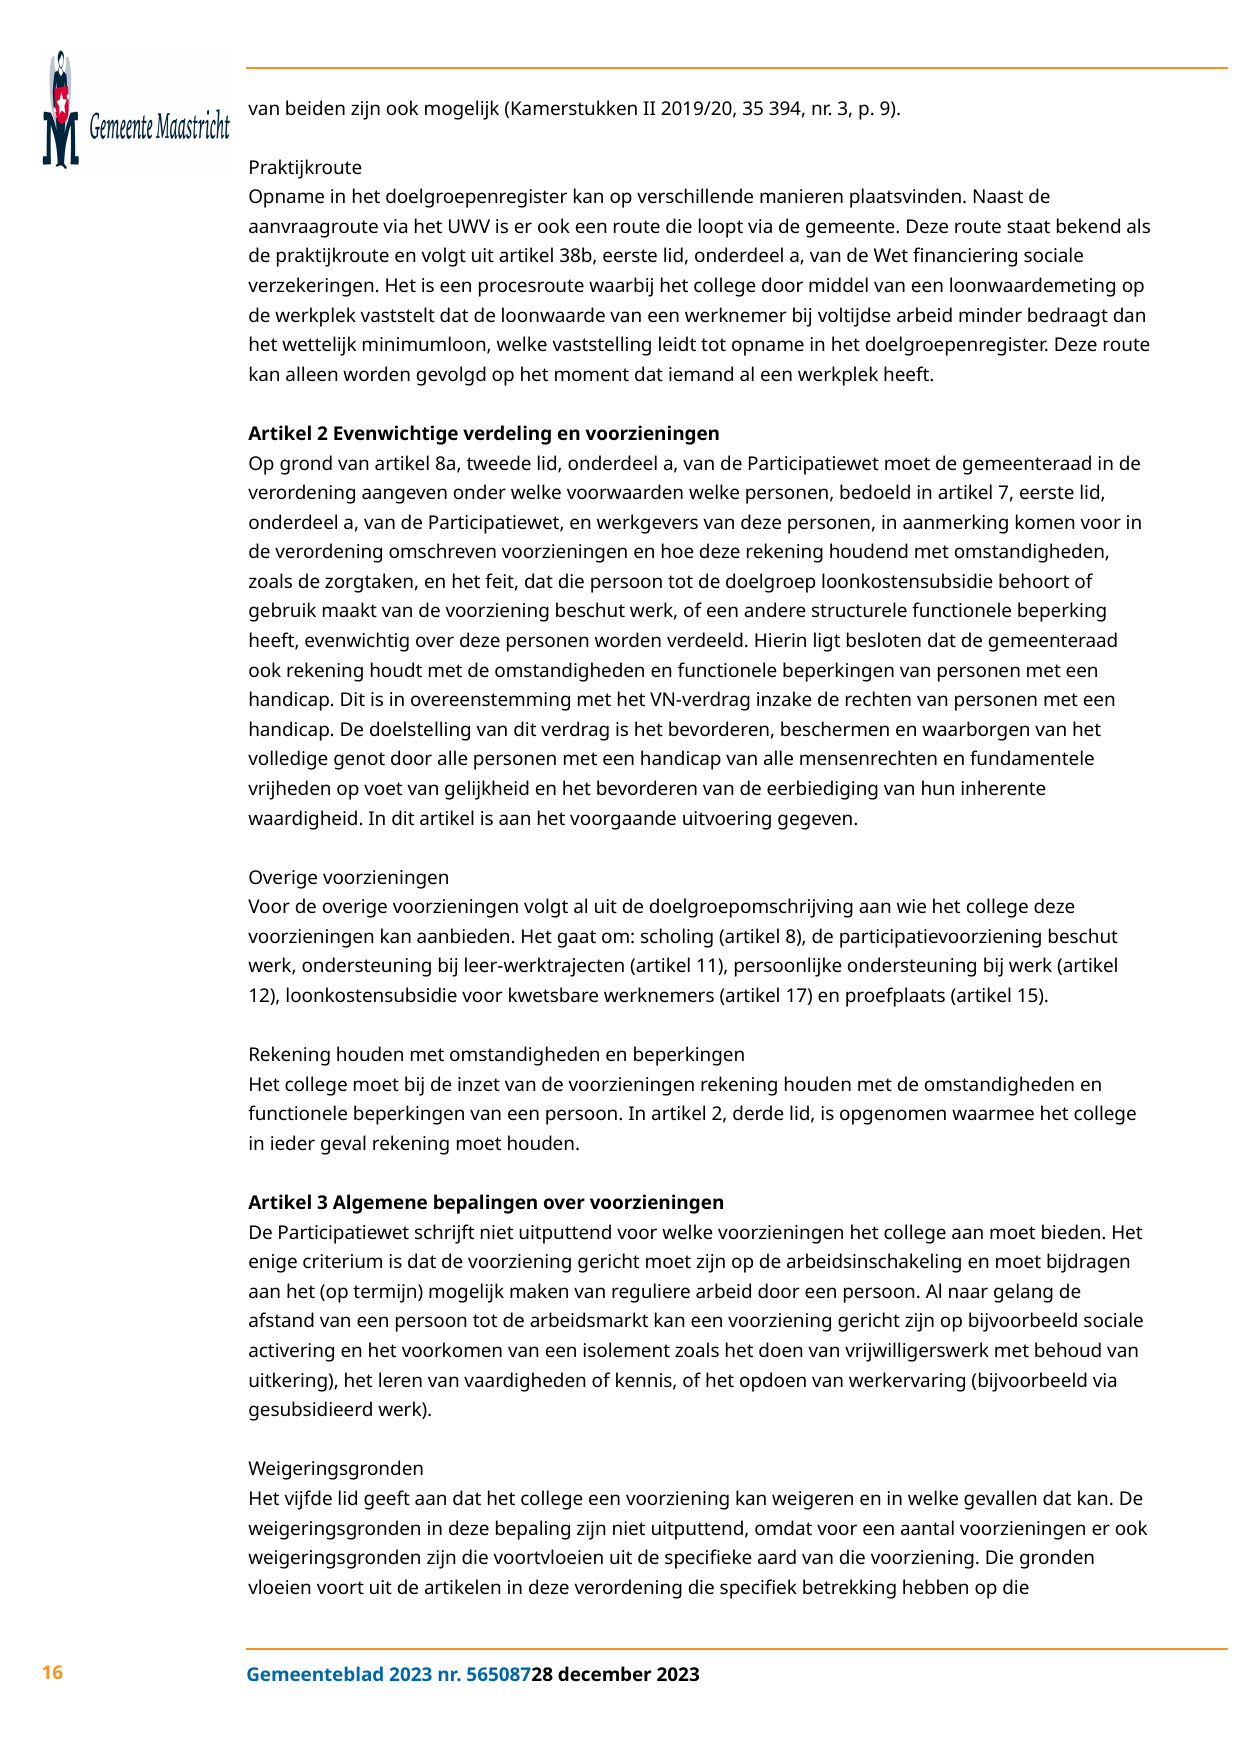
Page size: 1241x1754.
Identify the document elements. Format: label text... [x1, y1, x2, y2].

text Praktijkroute [248, 154, 1152, 180]
text Voor de overige voorzieningen volgt al uit de doelgroepomschrijving aan wie het college deze voorzieningen kan aanbieden. Het gaat om: scholing (artikel 8), de participatievoorziening beschut werk, ondersteuning bij leer-werktrajecten (artikel 11), persoonlijke ondersteuning bij werk (artikel 12), loonkostensubsidie voor kwetsbare werknemers (artikel 17) en proefplaats (artikel 15). [248, 893, 1152, 1008]
text Artikel 2 Evenwichtige verdeling en voorzieningen [248, 420, 1152, 446]
text Op grond van artikel 8a, tweede lid, onderdeel a, van de Participatiewet moet de gemeenteraad in de verordening aangeven onder welke voorwaarden welke personen, bedoeld in artikel 7, eerste lid, onderdeel a, van de Participatiewet, en werkgevers van deze personen, in aanmerking komen voor in de verordening omschreven voorzieningen en hoe deze rekening houdend met omstandigheden, zoals de zorgtaken, en het feit, dat die persoon tot de doelgroep loonkostensubsidie behoort of gebruik maakt van de voorziening beschut werk, of een andere structurele functionele beperking heeft, evenwichtig over deze personen worden verdeeld. Hierin ligt besloten dat de gemeenteraad ook rekening houdt met de omstandigheden en functionele beperkingen van personen met een handicap. Dit is in overeenstemming met het VN-verdrag inzake de rechten van personen met een handicap. De doelstelling van dit verdrag is het bevorderen, beschermen en waarborgen van het volledige genot door alle personen met een handicap van alle mensenrechten en fundamentele vrijheden op voet van gelijkheid en het bevorderen van de eerbiediging van hun inherente waardigheid. In dit artikel is aan het voorgaande uitvoering gegeven. [248, 450, 1152, 831]
text Weigeringsgronden [248, 1456, 1152, 1481]
text Opname in het doelgroepenregister kan op verschillende manieren plaatsvinden. Naast de aanvraagroute via het UWV is er ook een route die loopt via de gemeente. Deze route staat bekend als de praktijkroute en volgt uit artikel 38b, eerste lid, onderdeel a, van de Wet financiering sociale verzekeringen. Het is een procesroute waarbij het college door middel van een loonwaardemeting op de werkplek vaststelt dat de loonwaarde van een werknemer bij voltijdse arbeid minder bedraagt dan het wettelijk minimumloon, welke vaststelling leidt tot opname in het doelgroepenregister. Deze route kan alleen worden gevolgd op het moment dat iemand al een werkplek heeft. [248, 183, 1152, 387]
text Het college moet bij de inzet van de voorzieningen rekening houden met de omstandigheden en functionele beperkingen van een persoon. In artikel 2, derde lid, is opgenomen waarmee het college in ieder geval rekening moet houden. [248, 1071, 1152, 1156]
text Artikel 3 Algemene bepalingen over voorzieningen [248, 1189, 1152, 1215]
text Overige voorzieningen [248, 864, 1152, 890]
text De Participatiewet schrijft niet uitputtend voor welke voorzieningen het college aan moet bieden. Het enige criterium is dat de voorziening gericht moet zijn op de arbeidsinschakeling en moet bijdragen aan het (op termijn) mogelijk maken van reguliere arbeid door een persoon. Al naar gelang de afstand van een persoon tot de arbeidsmarkt kan een voorziening gericht zijn op bijvoorbeeld sociale activering en het voorkomen van een isolement zoals het doen van vrijwilligerswerk met behoud van uitkering), het leren van vaardigheden of kennis, of het opdoen van werkervaring (bijvoorbeeld via gesubsidieerd werk). [248, 1219, 1152, 1422]
text van beiden zijn ook mogelijk (Kamerstukken II 2019/20, 35 394, nr. 3, p. 9). [248, 95, 1152, 121]
text Het vijfde lid geeft aan dat het college een voorziening kan weigeren en in welke gevallen dat kan. De weigeringsgronden in deze bepaling zijn niet uitputtend, omdat voor een aantal voorzieningen er ook weigeringsgronden zijn die voortvloeien uit de specifieke aard van die voorziening. Die gronden vloeien voort uit de artikelen in deze verordening die specifiek betrekking hebben op die [248, 1485, 1152, 1600]
picture [41, 47, 231, 172]
text Rekening houden met omstandigheden en beperkingen [248, 1041, 1152, 1067]
